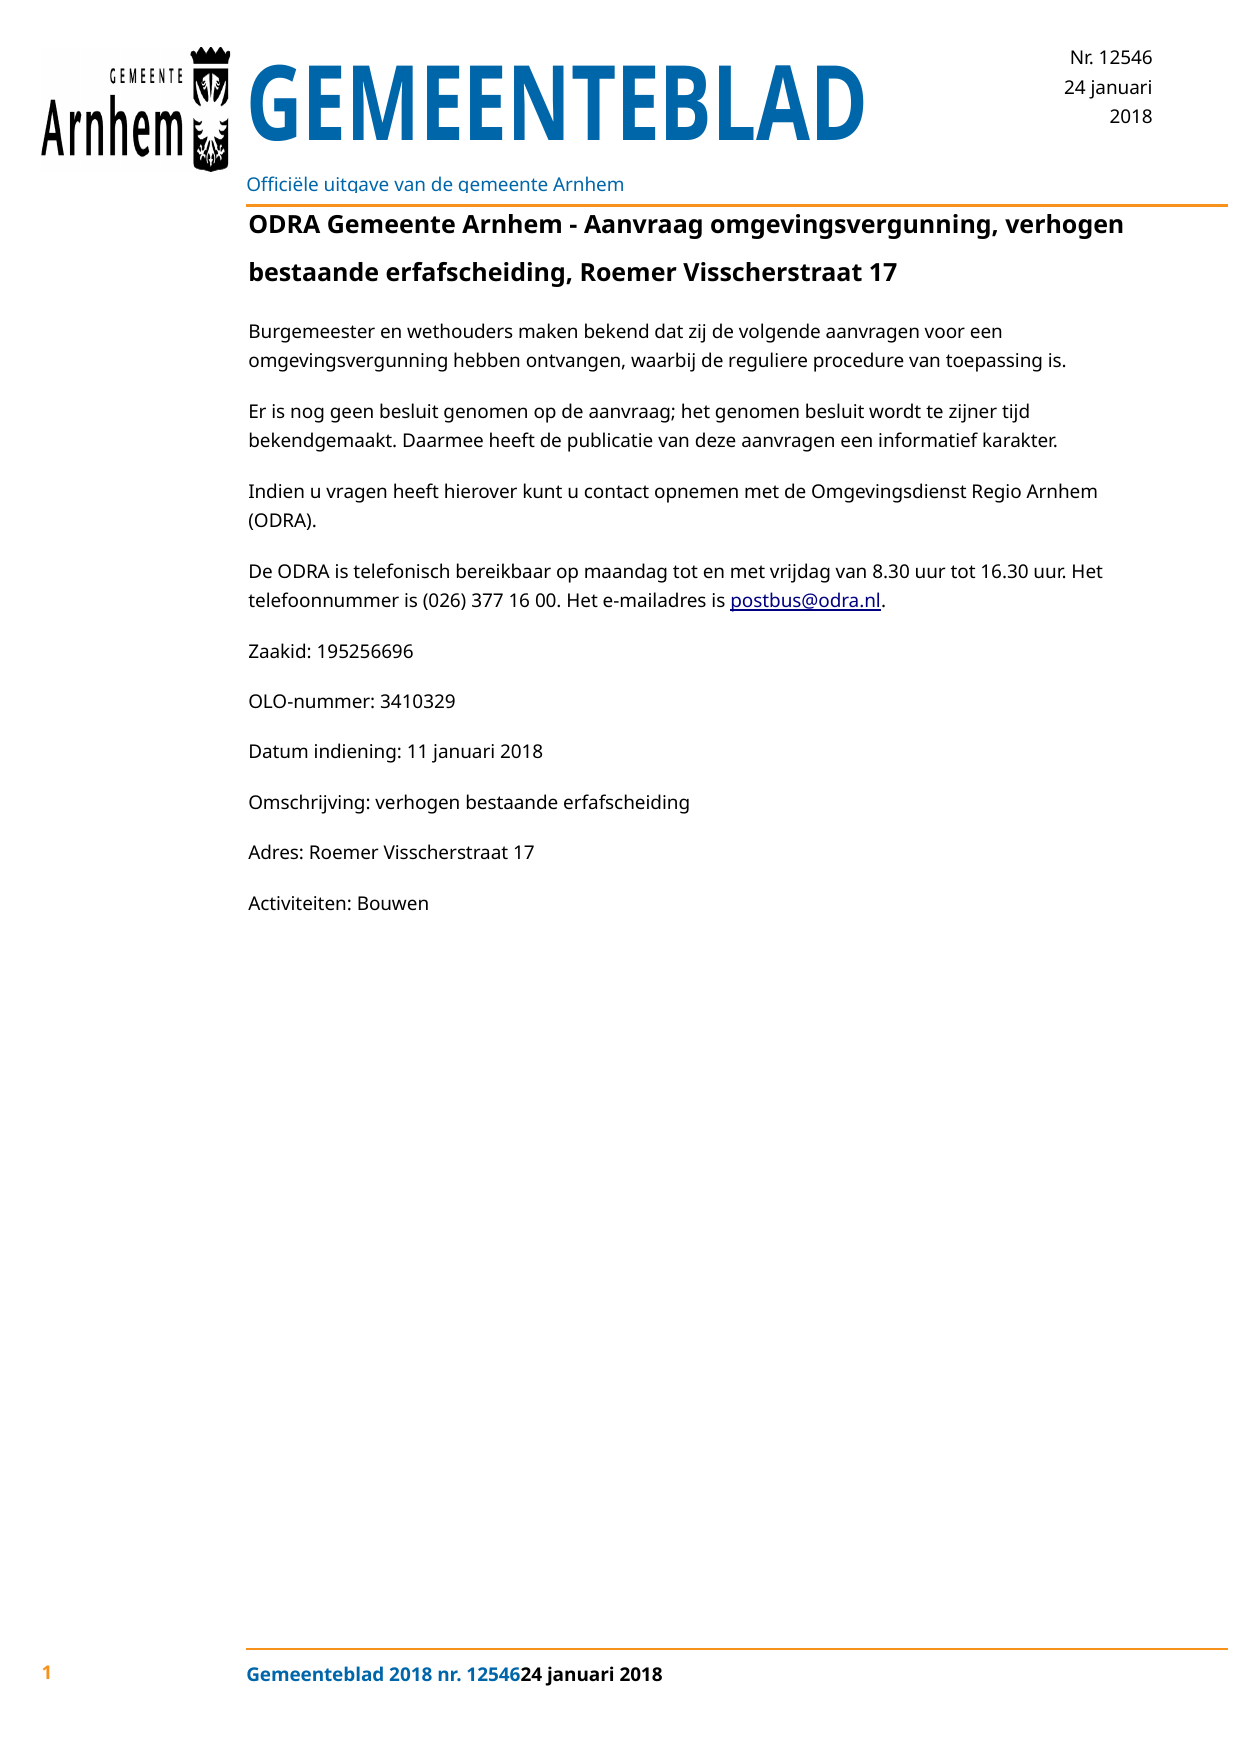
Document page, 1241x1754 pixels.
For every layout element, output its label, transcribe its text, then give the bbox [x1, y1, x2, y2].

text Activiteiten: Bouwen [248, 890, 1152, 916]
text Zaakid: 195256696 [248, 638, 1152, 664]
text ODRA Gemeente Arnhem - Aanvraag omgevingsvergunning, verhogen bestaande erfafscheiding, Roemer Visscherstraat 17 [248, 207, 1152, 288]
text Indien u vragen heeft hierover kunt u contact opnemen met de Omgevingsdienst Regio Arnhem (ODRA). [248, 478, 1152, 533]
text Burgemeester en wethouders maken bekend dat zij de volgende aanvragen voor een omgevingsvergunning hebben ontvangen, waarbij de reguliere procedure van toepassing is. [248, 318, 1152, 373]
text Datum indiening: 11 januari 2018 [248, 739, 1152, 764]
text Er is nog geen besluit genomen op de aanvraag; het genomen besluit wordt te zijner tijd bekendgemaakt. Daarmee heeft de publicatie van deze aanvragen een informatief karakter. [248, 398, 1152, 453]
text Omschrijving: verhogen bestaande erfafscheiding [248, 789, 1152, 815]
text De ODRA is telefonisch bereikbaar op maandag tot en met vrijdag van 8.30 uur tot 16.30 uur. Het telefoonnummer is (026) 377 16 00. Het e-mailadres is postbus@odra.nl. [248, 558, 1152, 613]
text Adres: Roemer Visscherstraat 17 [248, 839, 1152, 865]
text OLO-nummer: 3410329 [248, 688, 1152, 714]
picture [41, 47, 231, 172]
